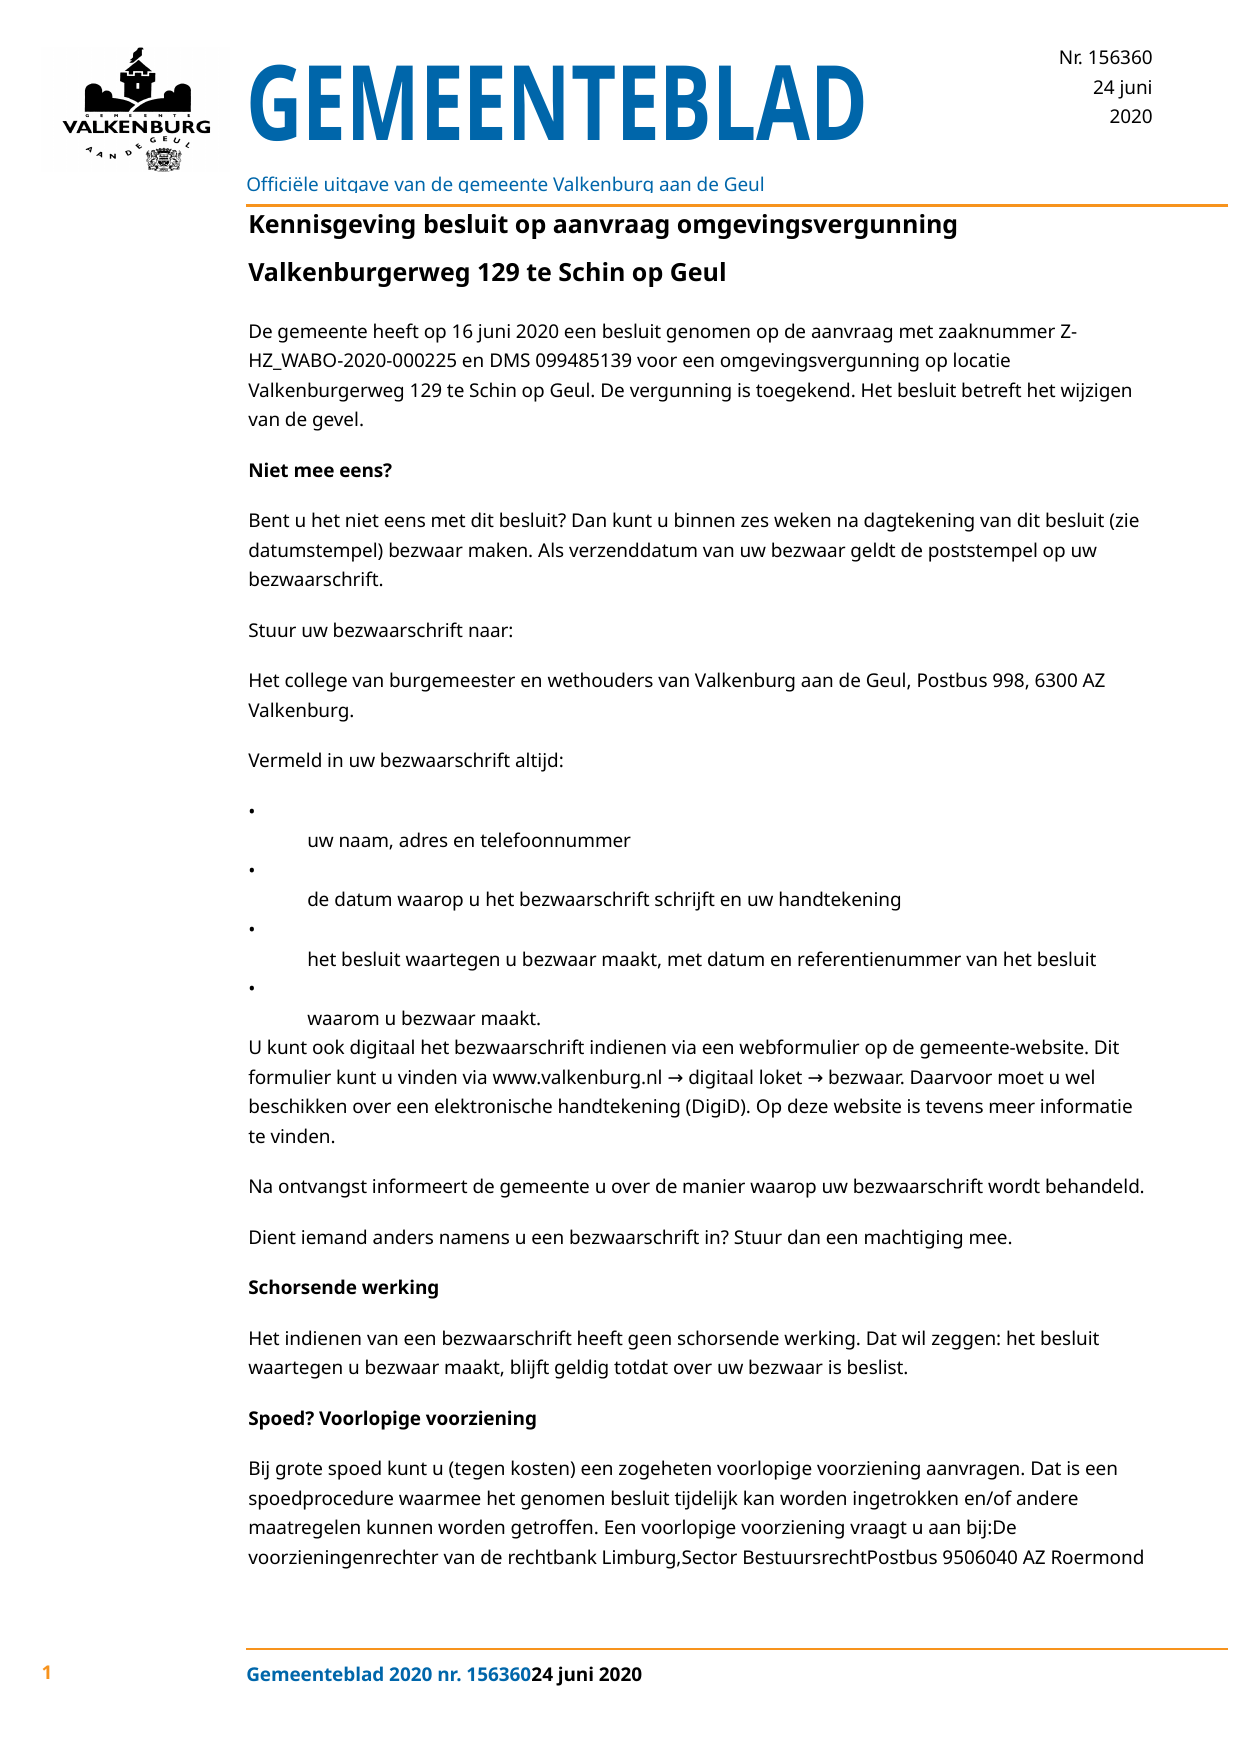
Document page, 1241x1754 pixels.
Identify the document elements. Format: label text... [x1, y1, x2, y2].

text Het college van burgemeester en wethouders van Valkenburg aan de Geul, Postbus 998, 6300 AZ Valkenburg. [248, 667, 1152, 723]
list de datum waarop u het bezwaarschrift schrijft en uw handtekening [248, 887, 1152, 912]
text Schorsende werking [248, 1274, 1152, 1300]
text De gemeente heeft op 16 juni 2020 een besluit genomen op de aanvraag met zaaknummer Z-HZ_WABO-2020-000225 en DMS 099485139 voor een omgevingsvergunning op locatie Valkenburgerweg 129 te Schin op Geul. De vergunning is toegekend. Het besluit betreft het wijzigen van de gevel. [248, 318, 1152, 432]
list waarom u bezwaar maakt. [248, 1005, 1152, 1031]
list uw naam, adres en telefoonnummer [248, 827, 1152, 853]
text U kunt ook digitaal het bezwaarschrift indienen via een webformulier op de gemeente-website. Dit formulier kunt u vinden via www.valkenburg.nl → digitaal loket → bezwaar. Daarvoor moet u wel beschikken over een elektronische handtekening (DigiD). Op deze website is tevens meer informatie te vinden. [248, 1034, 1152, 1149]
text Het indienen van een bezwaarschrift heeft geen schorsende werking. Dat wil zeggen: het besluit waartegen u bezwaar maakt, blijft geldig totdat over uw bezwaar is beslist. [248, 1325, 1152, 1380]
text Niet mee eens? [248, 457, 1152, 483]
text Bij grote spoed kunt u (tegen kosten) een zogeheten voorlopige voorziening aanvragen. Dat is een spoedprocedure waarmee het genomen besluit tijdelijk kan worden ingetrokken en/of andere maatregelen kunnen worden getroffen. Een voorlopige voorziening vraagt u aan bij:De voorzieningenrechter van de rechtbank Limburg,Sector BestuursrechtPostbus 9506040 AZ Roermond [248, 1455, 1152, 1570]
text Spoed? Voorlopige voorziening [248, 1405, 1152, 1431]
picture [41, 47, 231, 172]
text Bent u het niet eens met dit besluit? Dan kunt u binnen zes weken na dagtekening van dit besluit (zie datumstempel) bezwaar maken. Als verzenddatum van uw bezwaar geldt de poststempel op uw bezwaarschrift. [248, 507, 1152, 592]
text Stuur uw bezwaarschrift naar: [248, 617, 1152, 643]
text Kennisgeving besluit op aanvraag omgevingsvergunning Valkenburgerweg 129 te Schin op Geul [248, 207, 1152, 288]
text Dient iemand anders namens u een bezwaarschrift in? Stuur dan een machtiging mee. [248, 1224, 1152, 1250]
list het besluit waartegen u bezwaar maakt, met datum en referentienummer van het besluit [248, 946, 1152, 972]
text Vermeld in uw bezwaarschrift altijd: [248, 747, 1152, 773]
text Na ontvangst informeert de gemeente u over de manier waarop uw bezwaarschrift wordt behandeld. [248, 1174, 1152, 1199]
